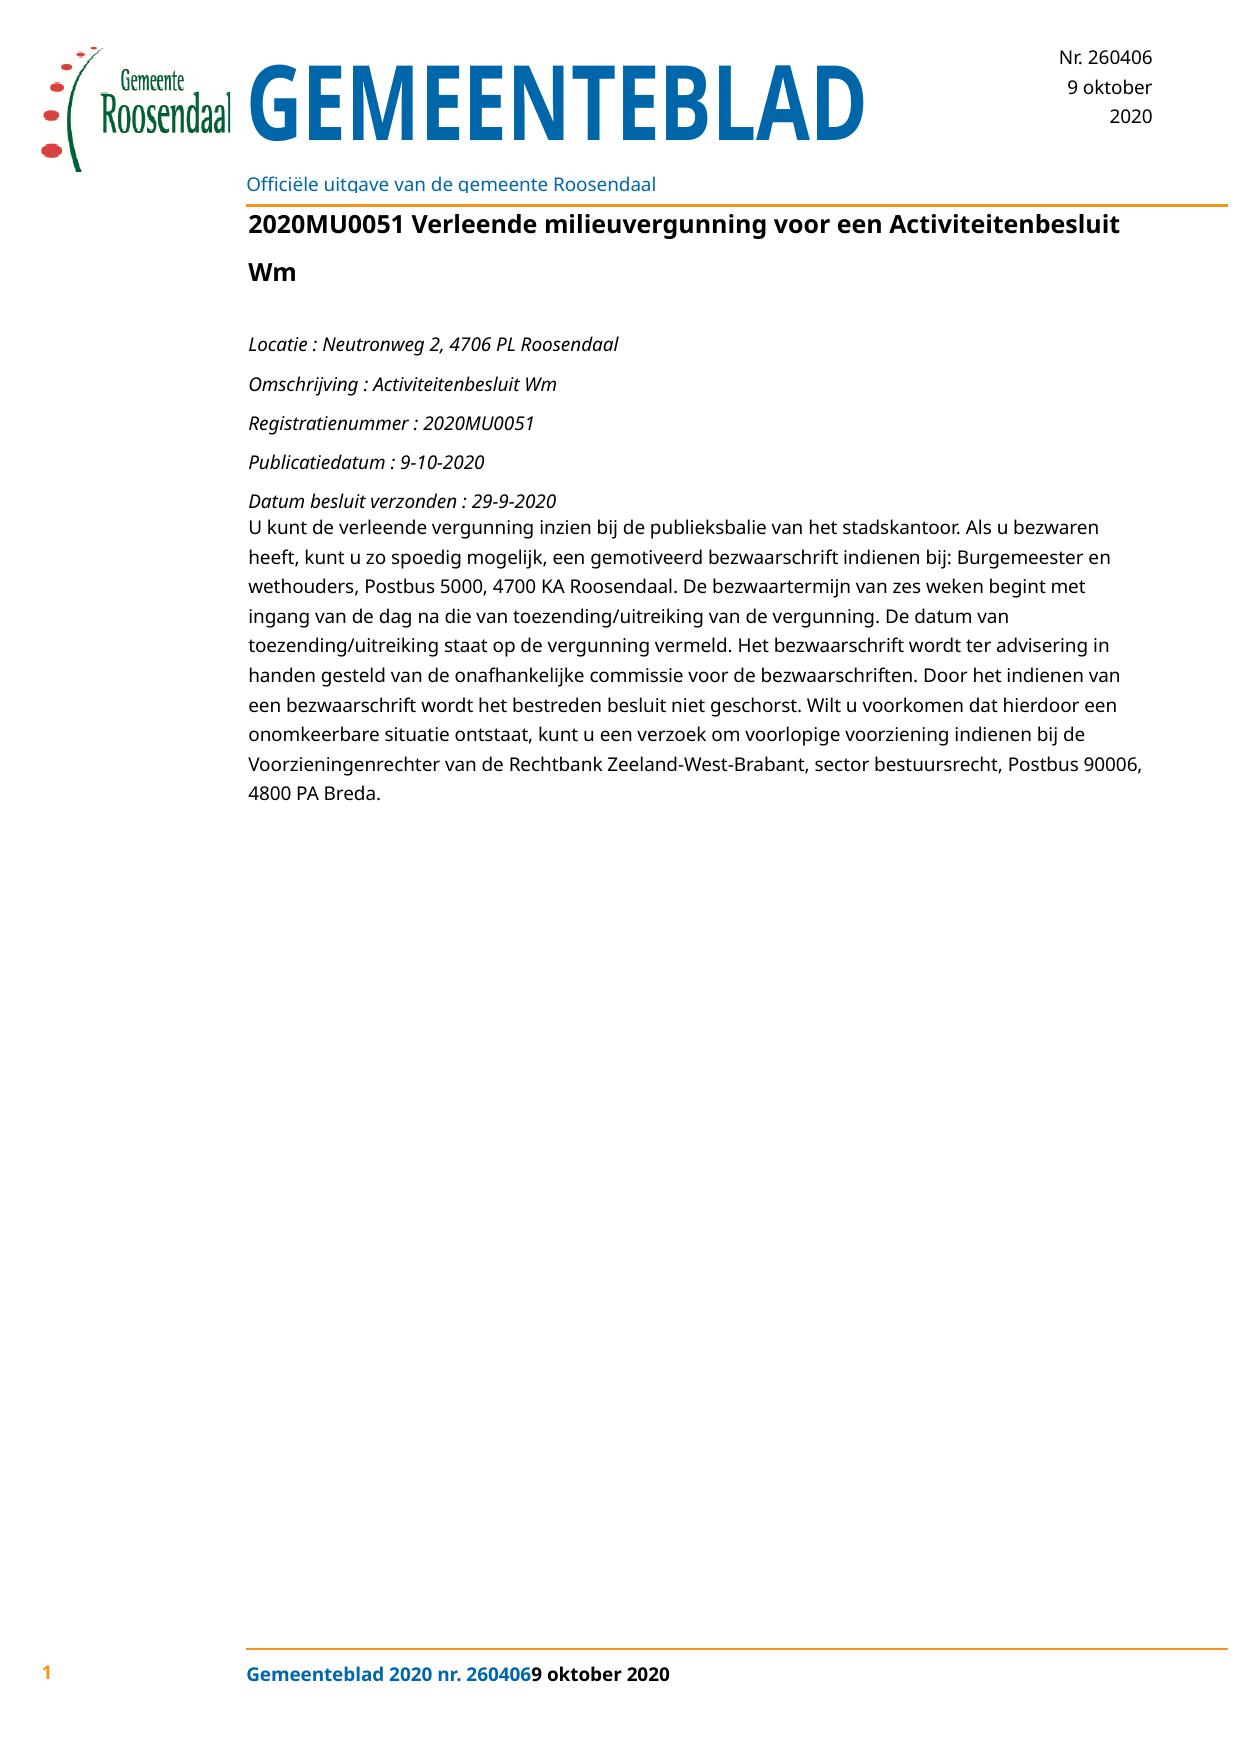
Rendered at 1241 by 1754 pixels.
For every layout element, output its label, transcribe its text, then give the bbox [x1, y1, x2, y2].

text U kunt de verleende vergunning inzien bij de publieksbalie van het stadskantoor. Als u bezwaren heeft, kunt u zo spoedig mogelijk, een gemotiveerd bezwaarschrift indienen bij: Burgemeester en wethouders, Postbus 5000, 4700 KA Roosendaal. De bezwaartermijn van zes weken begint met ingang van de dag na die van toezending/uitreiking van de vergunning. De datum van toezending/uitreiking staat op de vergunning vermeld. Het bezwaarschrift wordt ter advisering in handen gesteld van de onafhankelijke commissie voor de bezwaarschriften. Door het indienen van een bezwaarschrift wordt het bestreden besluit niet geschorst. Wilt u voorkomen dat hierdoor een onomkeerbare situatie ontstaat, kunt u een verzoek om voorlopige voorziening indienen bij de Voorzieningenrechter van de Rechtbank Zeeland-West-Brabant, sector bestuursrecht, Postbus 90006, 4800 PA Breda. [248, 514, 1152, 806]
text 2020MU0051 Verleende milieuvergunning voor een Activiteitenbesluit Wm [248, 207, 1152, 288]
text Registratienummer : 2020MU0051 [248, 410, 1152, 436]
text Datum besluit verzonden : 29-9-2020 [248, 488, 1152, 514]
text Locatie : Neutronweg 2, 4706 PL Roosendaal [248, 331, 1152, 357]
text Publicatiedatum : 9-10-2020 [248, 449, 1152, 475]
text Omschrijving : Activiteitenbesluit Wm [248, 371, 1152, 396]
picture [41, 47, 231, 172]
